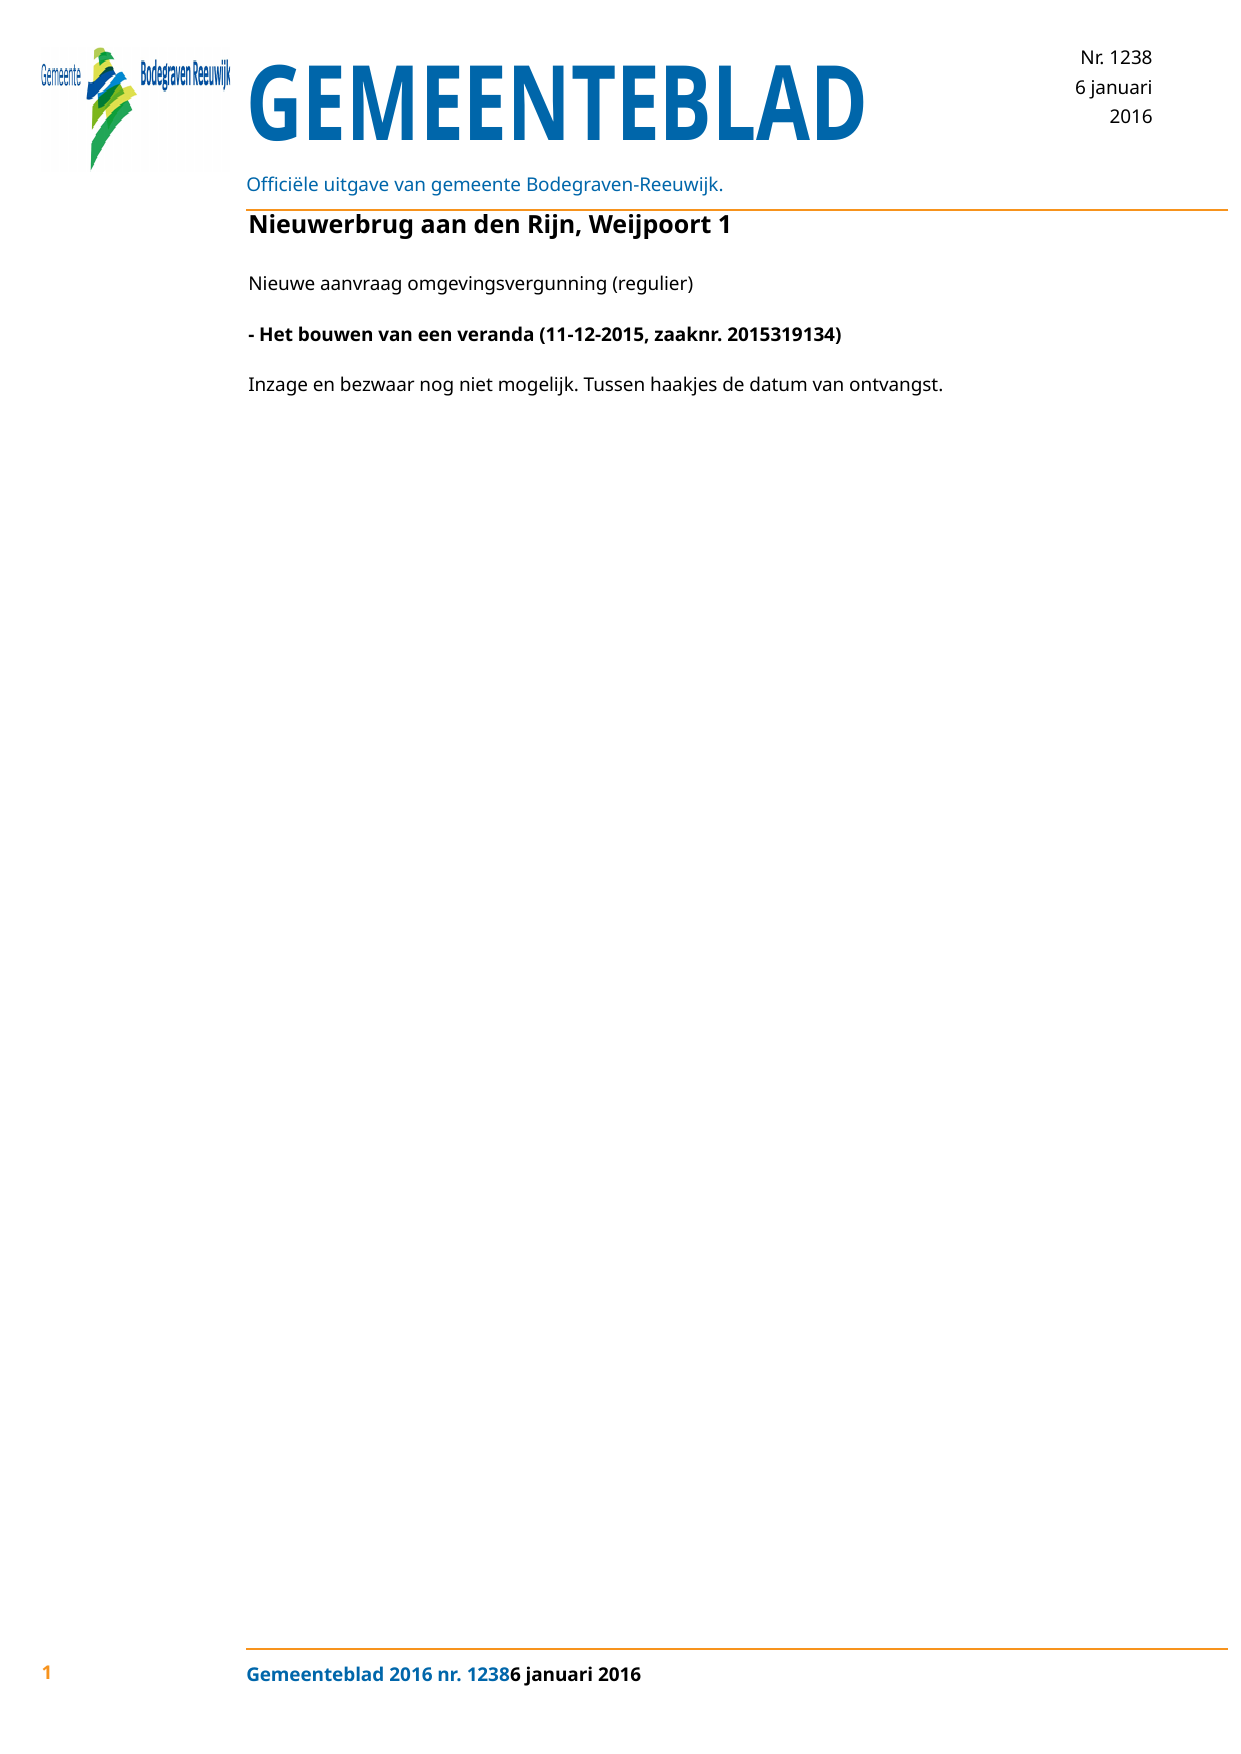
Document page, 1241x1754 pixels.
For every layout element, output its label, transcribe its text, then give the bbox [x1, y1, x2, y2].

text Nieuwerbrug aan den Rijn, Weijpoort 1 [248, 211, 1152, 241]
text Nieuwe aanvraag omgevingsvergunning (regulier) [248, 270, 1152, 296]
text - Het bouwen van een veranda (11‑12‑2015, zaaknr. 2015319134) [248, 321, 1152, 346]
text Inzage en bezwaar nog niet mogelijk. Tussen haakjes de datum van ontvangst. [248, 371, 1152, 397]
picture [41, 47, 231, 172]
